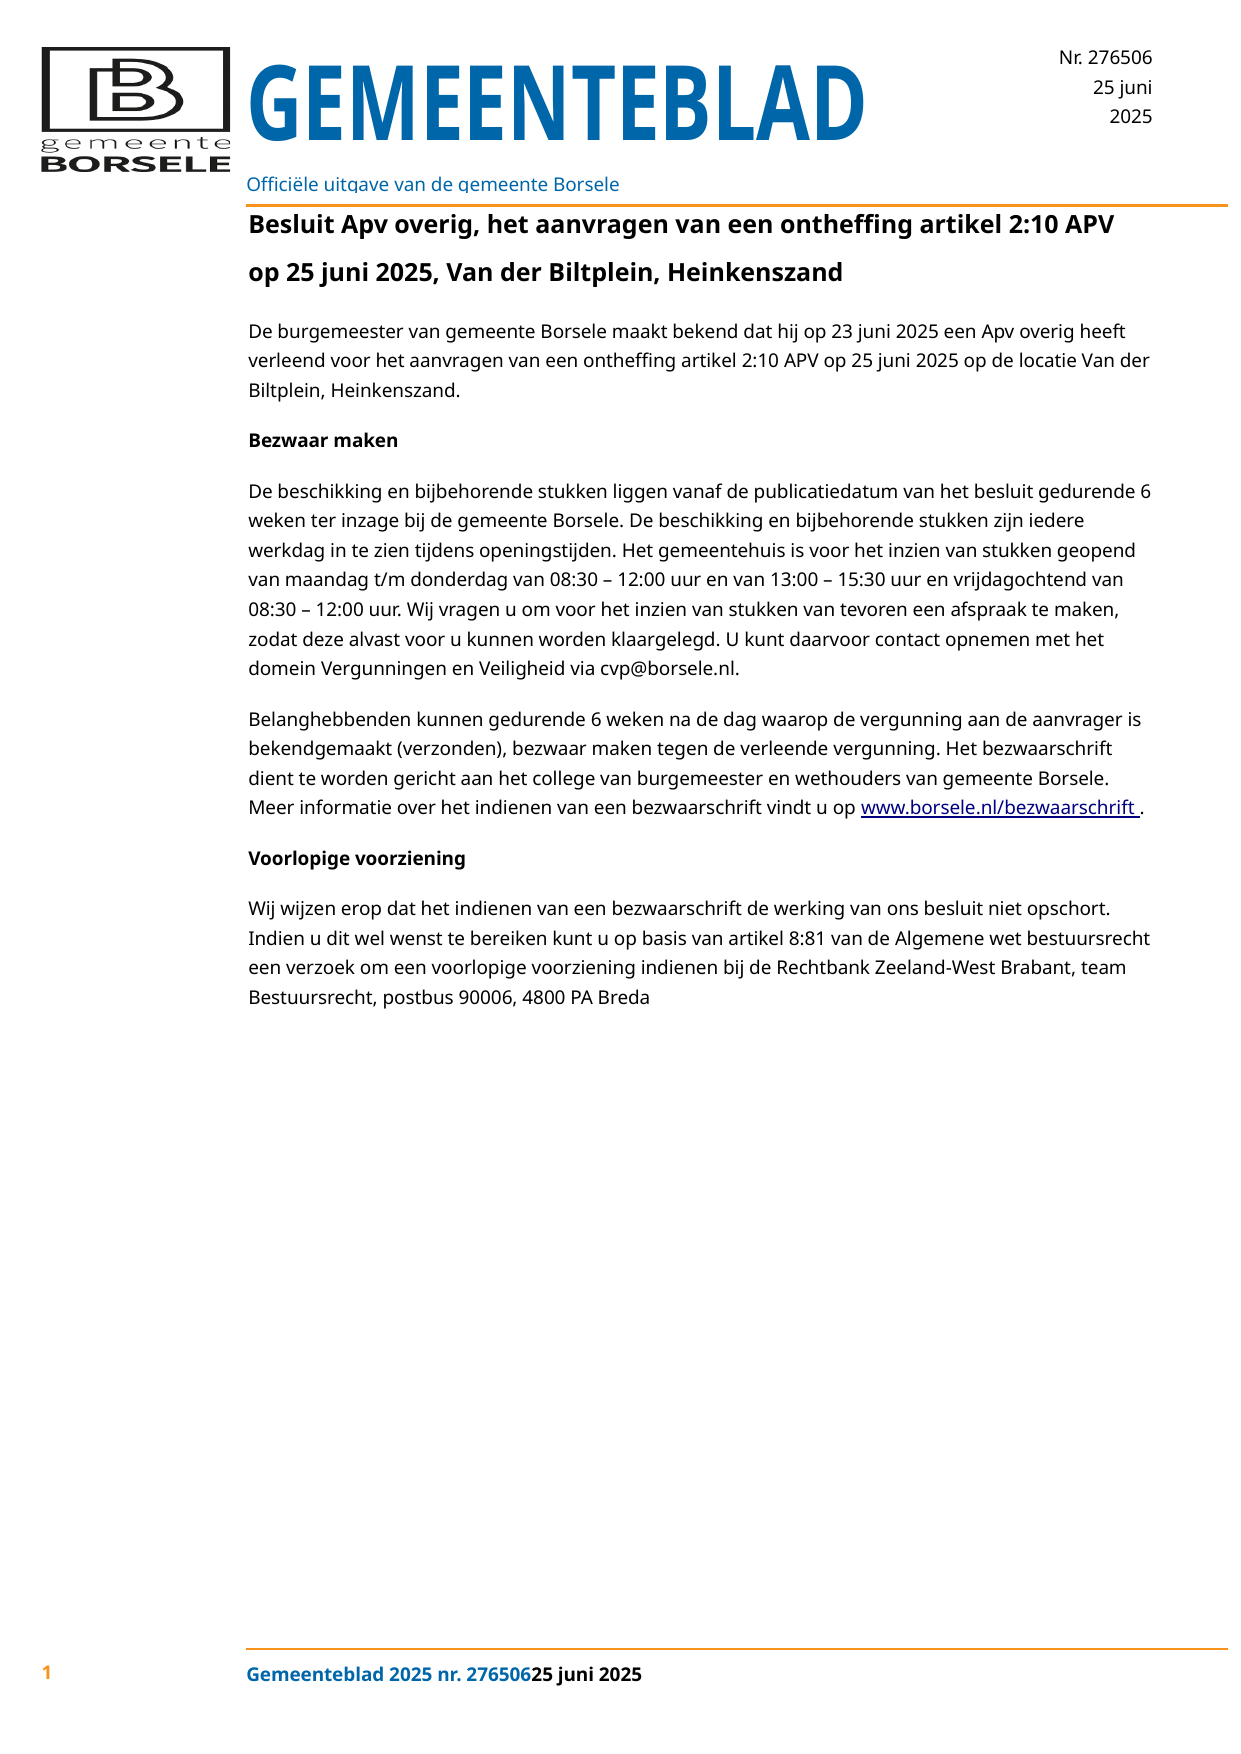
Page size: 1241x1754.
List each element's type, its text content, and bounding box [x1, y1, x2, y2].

text De burgemeester van gemeente Borsele maakt bekend dat hij op 23 juni 2025 een Apv overig heeft verleend voor het aanvragen van een ontheffing artikel 2:10 APV op 25 juni 2025 op de locatie Van der Biltplein, Heinkenszand. [248, 318, 1152, 403]
text De beschikking en bijbehorende stukken liggen vanaf de publicatiedatum van het besluit gedurende 6 weken ter inzage bij de gemeente Borsele. De beschikking en bijbehorende stukken zijn iedere werkdag in te zien tijdens openingstijden. Het gemeentehuis is voor het inzien van stukken geopend van maandag t/m donderdag van 08:30 – 12:00 uur en van 13:00 – 15:30 uur en vrijdagochtend van 08:30 – 12:00 uur. Wij vragen u om voor het inzien van stukken van tevoren een afspraak te maken, zodat deze alvast voor u kunnen worden klaargelegd. U kunt daarvoor contact opnemen met het domein Vergunningen en Veiligheid via cvp@borsele.nl. [248, 478, 1152, 681]
text Besluit Apv overig, het aanvragen van een ontheffing artikel 2:10 APV op 25 juni 2025, Van der Biltplein, Heinkenszand [248, 207, 1152, 288]
picture [41, 47, 231, 172]
text Belanghebbenden kunnen gedurende 6 weken na de dag waarop de vergunning aan de aanvrager is bekendgemaakt (verzonden), bezwaar maken tegen de verleende vergunning. Het bezwaarschrift dient te worden gericht aan het college van burgemeester en wethouders van gemeente Borsele. Meer informatie over het indienen van een bezwaarschrift vindt u op www.borsele.nl/bezwaarschrift . [248, 706, 1152, 820]
text Wij wijzen erop dat het indienen van een bezwaarschrift de werking van ons besluit niet opschort. Indien u dit wel wenst te bereiken kunt u op basis van artikel 8:81 van de Algemene wet bestuursrecht een verzoek om een voorlopige voorziening indienen bij de Rechtbank Zeeland-West Brabant, team Bestuursrecht, postbus 90006, 4800 PA Breda [248, 895, 1152, 1010]
text Bezwaar maken [248, 427, 1152, 453]
text Voorlopige voorziening [248, 845, 1152, 871]
